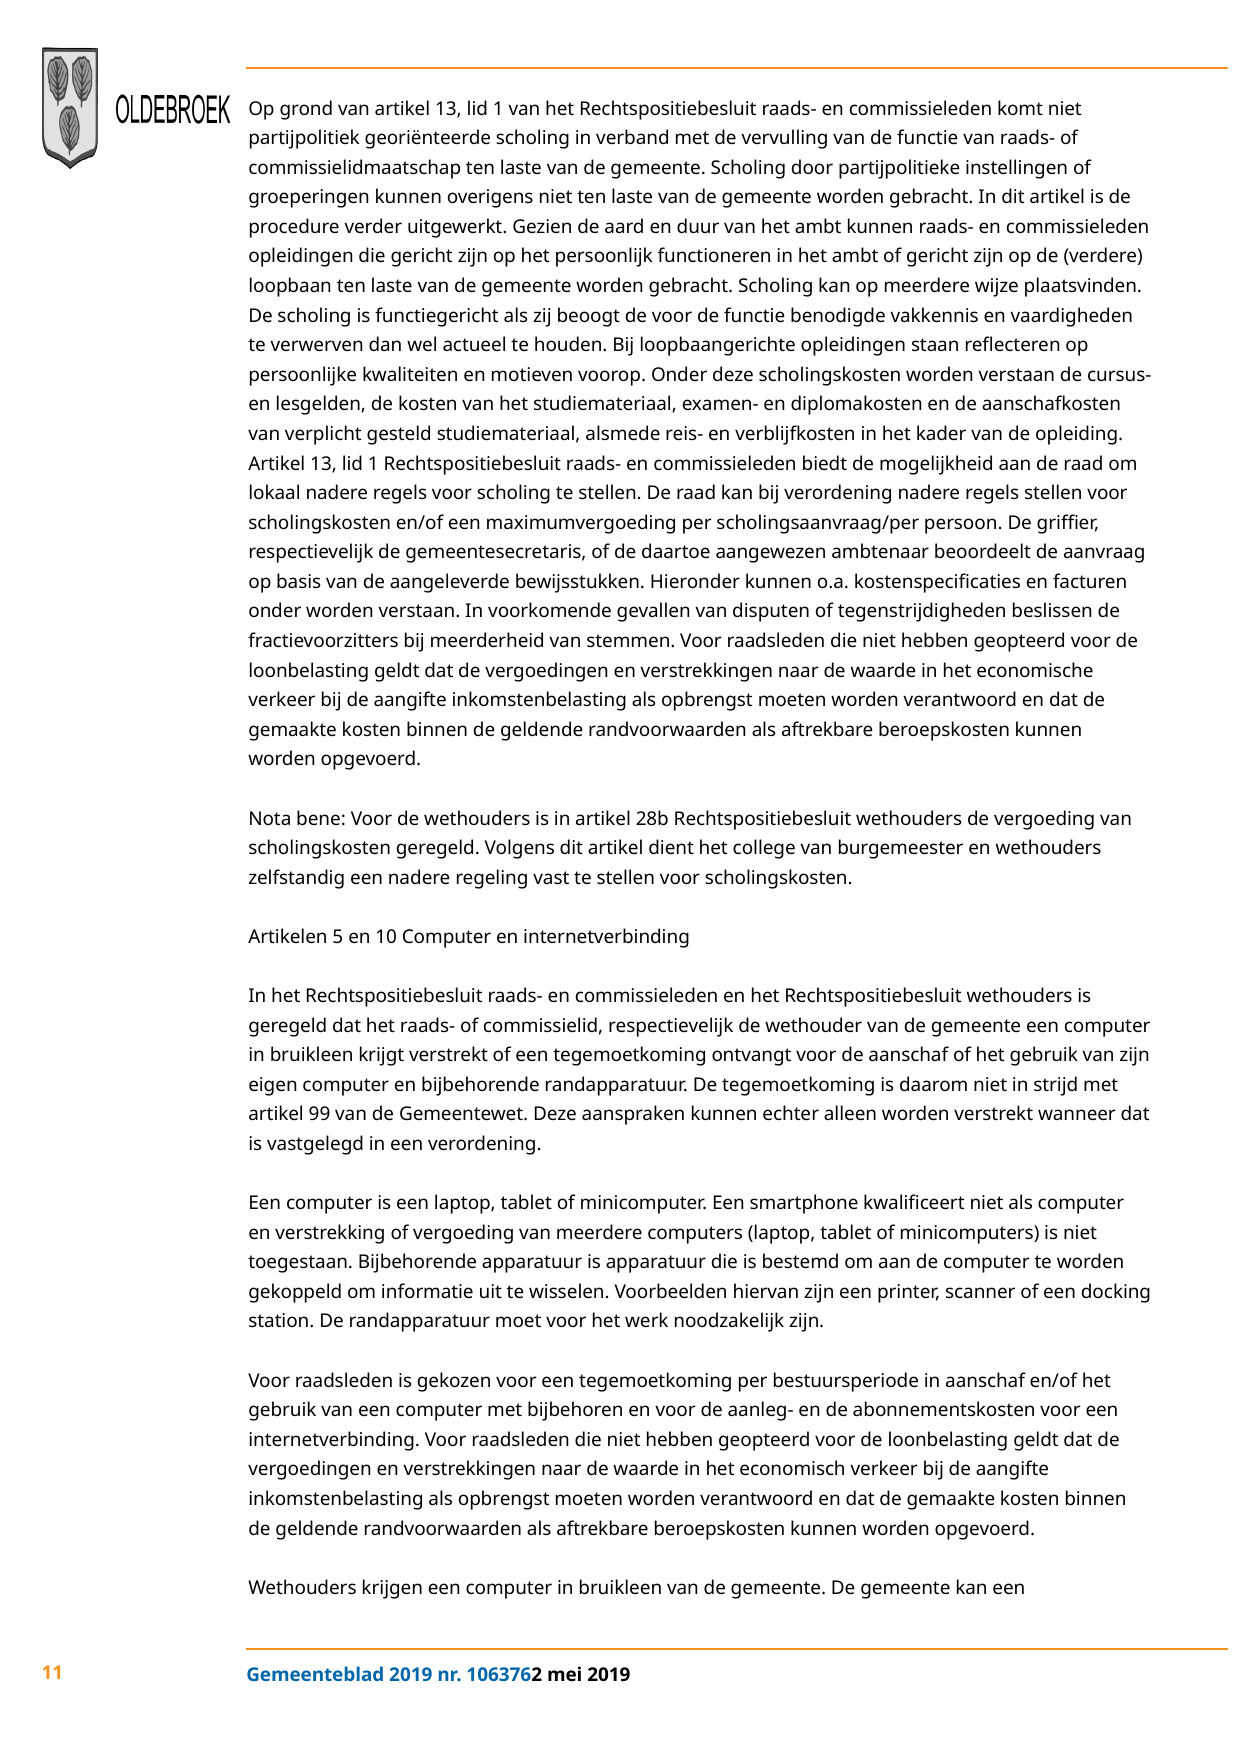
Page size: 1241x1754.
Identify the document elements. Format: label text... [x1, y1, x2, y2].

text Artikelen 5 en 10 Computer en internetverbinding [248, 923, 1152, 949]
text Op grond van artikel 13, lid 1 van het Rechtspositiebesluit raads- en commissieleden komt niet partijpolitiek georiënteerde scholing in verband met de vervulling van de functie van raads- of commissielidmaatschap ten laste van de gemeente. Scholing door partijpolitieke instellingen of groeperingen kunnen overigens niet ten laste van de gemeente worden gebracht. In dit artikel is de procedure verder uitgewerkt. Gezien de aard en duur van het ambt kunnen raads- en commissieleden opleidingen die gericht zijn op het persoonlijk functioneren in het ambt of gericht zijn op de (verdere) loopbaan ten laste van de gemeente worden gebracht. Scholing kan op meerdere wijze plaatsvinden. De scholing is functiegericht als zij beoogt de voor de functie benodigde vakkennis en vaardigheden te verwerven dan wel actueel te houden. Bij loopbaangerichte opleidingen staan reflecteren op persoonlijke kwaliteiten en motieven voorop. Onder deze scholingskosten worden verstaan de cursus- en lesgelden, de kosten van het studiemateriaal, examen- en diplomakosten en de aanschafkosten van verplicht gesteld studiemateriaal, alsmede reis- en verblijfkosten in het kader van de opleiding. Artikel 13, lid 1 Rechtspositiebesluit raads- en commissieleden biedt de mogelijkheid aan de raad om lokaal nadere regels voor scholing te stellen. De raad kan bij verordening nadere regels stellen voor scholingskosten en/of een maximumvergoeding per scholingsaanvraag/per persoon. De griffier, respectievelijk de gemeentesecretaris, of de daartoe aangewezen ambtenaar beoordeelt de aanvraag op basis van de aangeleverde bewijsstukken. Hieronder kunnen o.a. kostenspecificaties en facturen onder worden verstaan. In voorkomende gevallen van disputen of tegenstrijdigheden beslissen de fractievoorzitters bij meerderheid van stemmen. Voor raadsleden die niet hebben geopteerd voor de loonbelasting geldt dat de vergoedingen en verstrekkingen naar de waarde in het economische verkeer bij de aangifte inkomstenbelasting als opbrengst moeten worden verantwoord en dat de gemaakte kosten binnen de geldende randvoorwaarden als aftrekbare beroepskosten kunnen worden opgevoerd. [248, 95, 1152, 771]
picture [41, 47, 231, 172]
text Nota bene: Voor de wethouders is in artikel 28b Rechtspositiebesluit wethouders de vergoeding van scholingskosten geregeld. Volgens dit artikel dient het college van burgemeester en wethouders zelfstandig een nadere regeling vast te stellen voor scholingskosten. [248, 805, 1152, 890]
text Een computer is een laptop, tablet of minicomputer. Een smartphone kwalificeert niet als computer en verstrekking of vergoeding van meerdere computers (laptop, tablet of minicomputers) is niet toegestaan. Bijbehorende apparatuur is apparatuur die is bestemd om aan de computer te worden gekoppeld om informatie uit te wisselen. Voorbeelden hiervan zijn een printer, scanner of een docking station. De randapparatuur moet voor het werk noodzakelijk zijn. [248, 1189, 1152, 1333]
text Voor raadsleden is gekozen voor een tegemoetkoming per bestuursperiode in aanschaf en/of het gebruik van een computer met bijbehoren en voor de aanleg- en de abonnementskosten voor een internetverbinding. Voor raadsleden die niet hebben geopteerd voor de loonbelasting geldt dat de vergoedingen en verstrekkingen naar de waarde in het economisch verkeer bij de aangifte inkomstenbelasting als opbrengst moeten worden verantwoord en dat de gemaakte kosten binnen de geldende randvoorwaarden als aftrekbare beroepskosten kunnen worden opgevoerd. [248, 1367, 1152, 1541]
text In het Rechtspositiebesluit raads- en commissieleden en het Rechtspositiebesluit wethouders is geregeld dat het raads- of commissielid, respectievelijk de wethouder van de gemeente een computer in bruikleen krijgt verstrekt of een tegemoetkoming ontvangt voor de aanschaf of het gebruik van zijn eigen computer en bijbehorende randapparatuur. De tegemoetkoming is daarom niet in strijd met artikel 99 van de Gemeentewet. Deze aanspraken kunnen echter alleen worden verstrekt wanneer dat is vastgelegd in een verordening. [248, 982, 1152, 1156]
text Wethouders krijgen een computer in bruikleen van de gemeente. De gemeente kan een [248, 1574, 1152, 1600]
